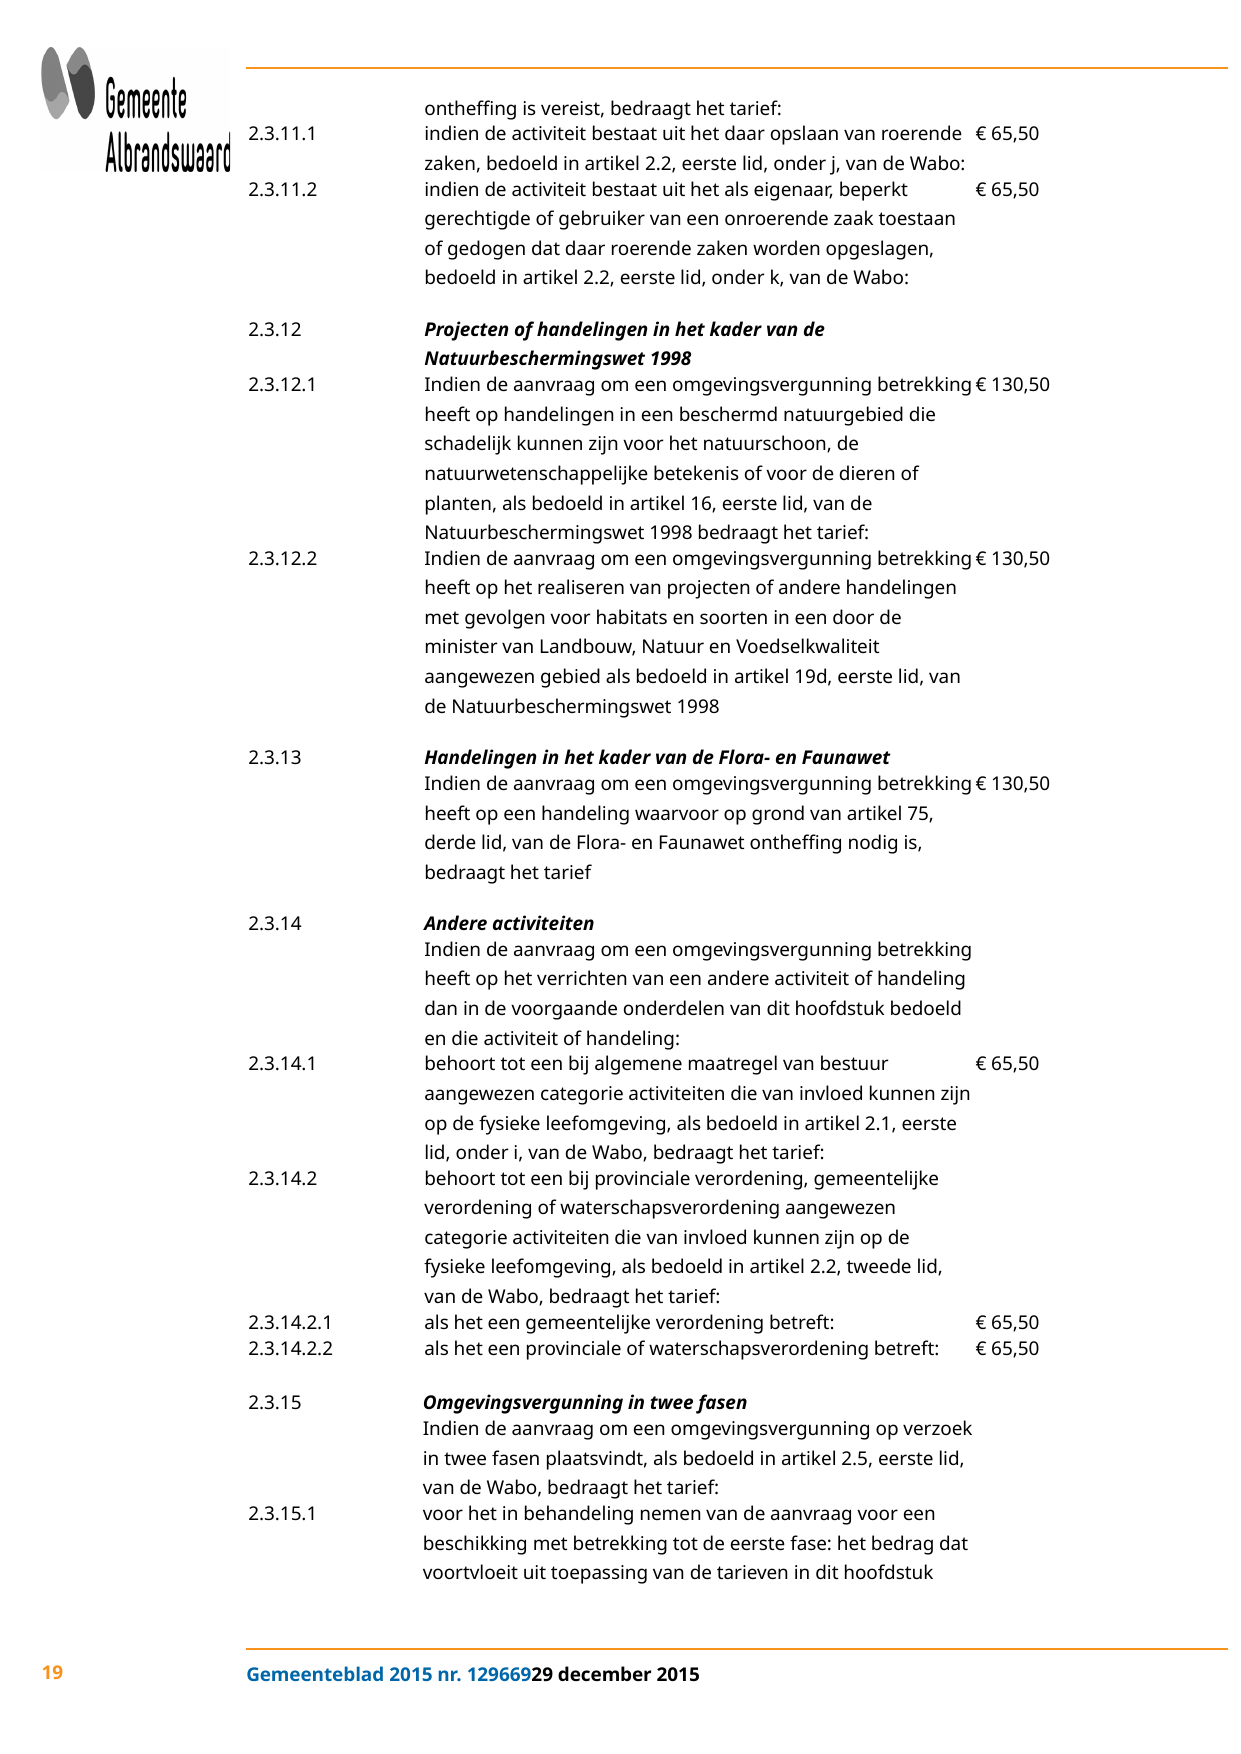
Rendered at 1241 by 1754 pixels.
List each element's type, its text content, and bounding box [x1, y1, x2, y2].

table_cell € 65,50 [975, 1335, 1152, 1361]
table_cell [975, 936, 1152, 1051]
table_cell € 130,50 [975, 371, 1152, 545]
table_cell indien de activiteit bestaat uit het als eigenaar, beperkt gerechtigde of gebruiker van een onroerende zaak toestaan of gedogen dat daar roerende zaken worden opgeslagen, bedoeld in artikel 2.2, eerste lid, onder k, van de Wabo: [424, 176, 975, 290]
table_cell Indien de aanvraag om een omgevingsvergunning betrekking heeft op een handeling waarvoor op grond van artikel 75, derde lid, van de Flora- en Faunawet ontheffing nodig is, bedraagt het tarief [424, 770, 975, 884]
table_cell [248, 885, 424, 910]
table_cell Projecten of handelingen in het kader van de Natuurbeschermingswet 1998 [424, 316, 975, 371]
table_cell 2.3.14 [248, 910, 424, 936]
table_cell [975, 910, 1152, 936]
table_cell 2.3.11.1 [248, 121, 424, 176]
table_cell 2.3.14.1 [248, 1051, 424, 1165]
table_cell voor het in behandeling nemen van de aanvraag voor een beschikking met betrekking tot de eerste fase: het bedrag dat voortvloeit uit toepassing van de tarieven in dit hoofdstuk [423, 1500, 977, 1585]
table_cell als het een gemeentelijke verordening betreft: [424, 1309, 975, 1335]
table_cell [975, 290, 1152, 316]
table_cell € 65,50 [975, 1051, 1152, 1165]
table_cell [248, 936, 424, 1051]
table_cell [977, 1415, 1152, 1500]
table_cell 2.3.13 [248, 744, 424, 770]
table_cell als het een provinciale of waterschapsverordening betreft: [424, 1335, 975, 1361]
table_header 2.3.15 [248, 1390, 423, 1415]
table_header Omgevingsvergunning in twee fasen [423, 1390, 977, 1415]
table_cell 2.3.14.2.2 [248, 1335, 424, 1361]
table_cell behoort tot een bij algemene maatregel van bestuur aangewezen categorie activiteiten die van invloed kunnen zijn op de fysieke leefomgeving, als bedoeld in artikel 2.1, eerste lid, onder i, van de Wabo, bedraagt het tarief: [424, 1051, 975, 1165]
table_cell Handelingen in het kader van de Flora- en Faunawet [424, 744, 975, 770]
table_cell [424, 719, 975, 744]
table_cell [248, 290, 424, 316]
table_cell [248, 95, 424, 121]
table_cell Andere activiteiten [424, 910, 975, 936]
table_cell indien de activiteit bestaat uit het daar opslaan van roerende zaken, bedoeld in artikel 2.2, eerste lid, onder j, van de Wabo: [424, 121, 975, 176]
table_cell 2.3.12.1 [248, 371, 424, 545]
table_cell 2.3.15.1 [248, 1500, 423, 1585]
table_header [977, 1390, 1152, 1415]
table_cell [975, 885, 1152, 910]
table_cell [248, 1361, 424, 1386]
picture [41, 47, 231, 172]
table_cell [248, 1415, 423, 1500]
table_cell [424, 1361, 975, 1386]
table_cell [975, 316, 1152, 371]
table_cell Indien de aanvraag om een omgevingsvergunning betrekking heeft op het verrichten van een andere activiteit of handeling dan in de voorgaande onderdelen van dit hoofdstuk bedoeld en die activiteit of handeling: [424, 936, 975, 1051]
table_cell € 130,50 [975, 545, 1152, 719]
table_cell 2.3.11.2 [248, 176, 424, 290]
table_cell behoort tot een bij provinciale verordening, gemeentelijke verordening of waterschapsverordening aangewezen categorie activiteiten die van invloed kunnen zijn op de fysieke leefomgeving, als bedoeld in artikel 2.2, tweede lid, van de Wabo, bedraagt het tarief: [424, 1165, 975, 1309]
table_cell [975, 719, 1152, 744]
table_cell € 65,50 [975, 1309, 1152, 1335]
table_cell 2.3.14.2.1 [248, 1309, 424, 1335]
table_cell € 65,50 [975, 176, 1152, 290]
table_cell [248, 719, 424, 744]
table_cell Indien de aanvraag om een omgevingsvergunning betrekking heeft op het realiseren van projecten of andere handelingen met gevolgen voor habitats en soorten in een door de minister van Landbouw, Natuur en Voedselkwaliteit aangewezen gebied als bedoeld in artikel 19d, eerste lid, van de Natuurbeschermingswet 1998 [424, 545, 975, 719]
table_cell [424, 290, 975, 316]
table_cell [975, 1165, 1152, 1309]
table_cell [975, 1361, 1152, 1386]
table_cell ontheffing is vereist, bedraagt het tarief: [424, 95, 975, 121]
table_cell € 130,50 [975, 770, 1152, 884]
table_cell 2.3.12.2 [248, 545, 424, 719]
table_cell Indien de aanvraag om een omgevingsvergunning op verzoek in twee fasen plaatsvindt, als bedoeld in artikel 2.5, eerste lid, van de Wabo, bedraagt het tarief: [423, 1415, 977, 1500]
table_cell [975, 95, 1152, 121]
table_cell [975, 744, 1152, 770]
table_cell Indien de aanvraag om een omgevingsvergunning betrekking heeft op handelingen in een beschermd natuurgebied die schadelijk kunnen zijn voor het natuurschoon, de natuurwetenschappelijke betekenis of voor de dieren of planten, als bedoeld in artikel 16, eerste lid, van de Natuurbeschermingswet 1998 bedraagt het tarief: [424, 371, 975, 545]
table_cell € 65,50 [975, 121, 1152, 176]
table_cell [977, 1500, 1152, 1585]
table_cell 2.3.12 [248, 316, 424, 371]
table_cell [248, 770, 424, 884]
table_cell 2.3.14.2 [248, 1165, 424, 1309]
table_cell [424, 885, 975, 910]
